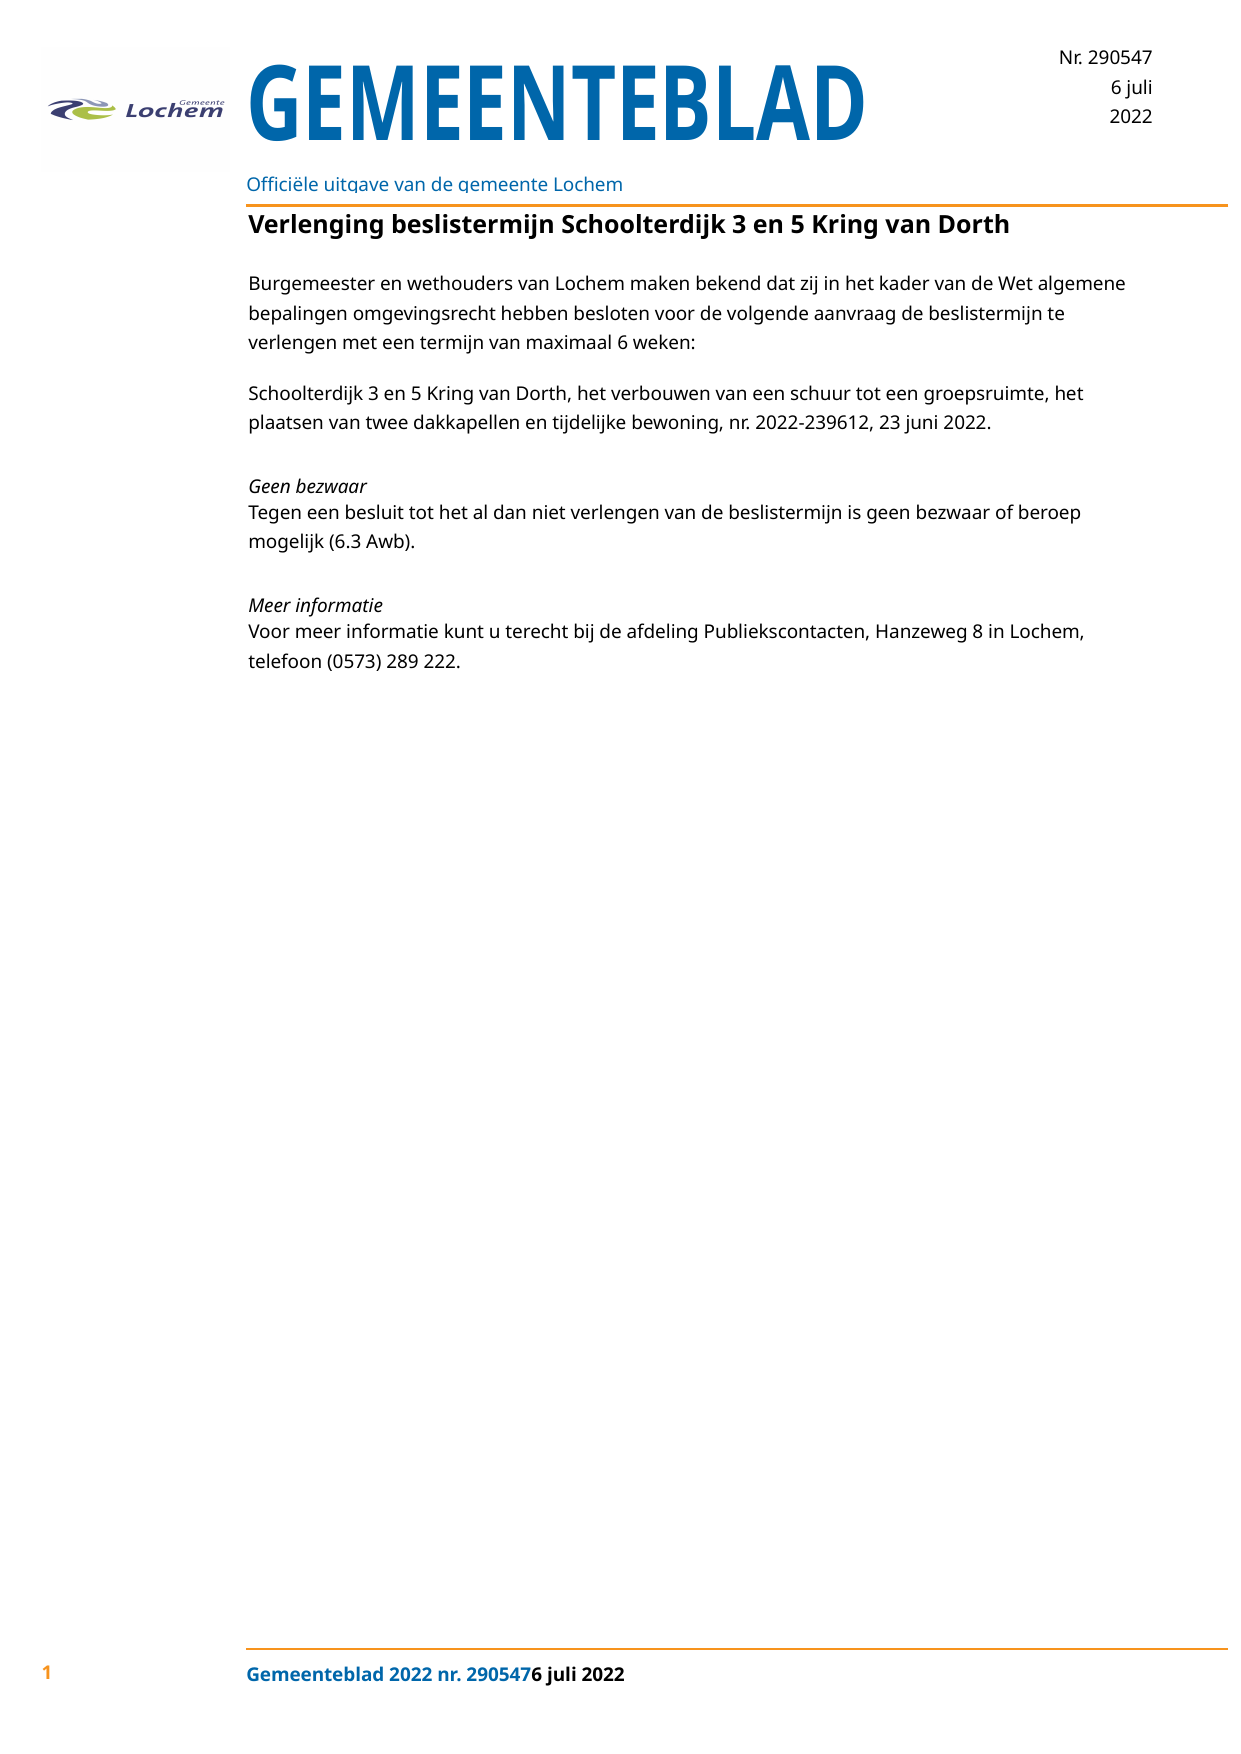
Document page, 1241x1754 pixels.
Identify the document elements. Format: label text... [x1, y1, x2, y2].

text Verlenging beslistermijn Schoolterdijk 3 en 5 Kring van Dorth [248, 207, 1152, 241]
picture [41, 47, 231, 172]
text Meer informatie [248, 593, 1152, 618]
text Voor meer informatie kunt u terecht bij de afdeling Publiekscontacten, Hanzeweg 8 in Lochem, telefoon (0573) 289 222. [248, 618, 1152, 674]
text Burgemeester en wethouders van Lochem maken bekend dat zij in het kader van de Wet algemene bepalingen omgevingsrecht hebben besloten voor de volgende aanvraag de beslistermijn te verlengen met een termijn van maximaal 6 weken: [248, 270, 1152, 355]
text Geen bezwaar [248, 473, 1152, 499]
text Tegen een besluit tot het al dan niet verlengen van de beslistermijn is geen bezwaar of beroep mogelijk (6.3 Awb). [248, 499, 1152, 554]
text Schoolterdijk 3 en 5 Kring van Dorth, het verbouwen van een schuur tot een groepsruimte, het plaatsen van twee dakkapellen en tijdelijke bewoning, nr. 2022-239612, 23 juni 2022. [248, 380, 1152, 435]
